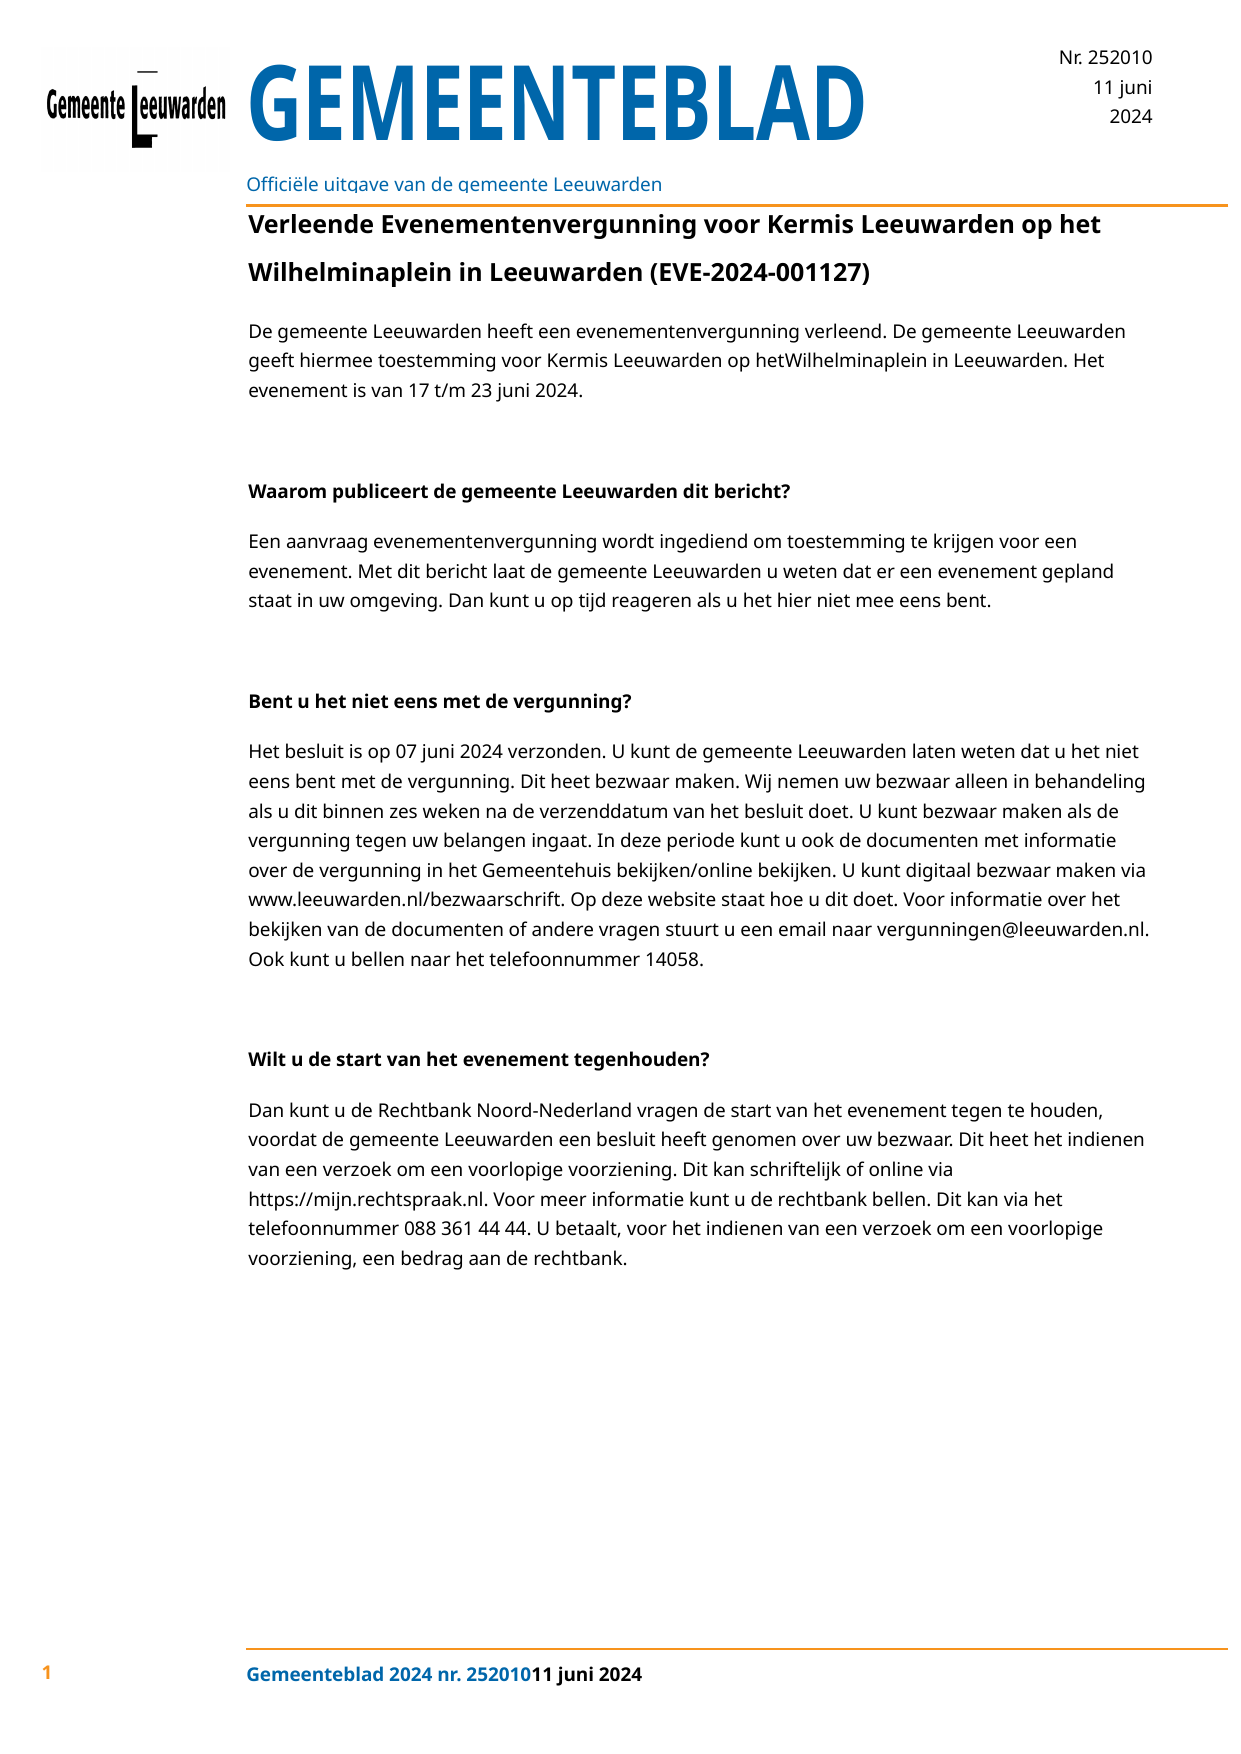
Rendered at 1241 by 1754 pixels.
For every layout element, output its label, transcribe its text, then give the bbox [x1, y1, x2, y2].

text De gemeente Leeuwarden heeft een evenementenvergunning verleend. De gemeente Leeuwarden geeft hiermee toestemming voor Kermis Leeuwarden op hetWilhelminaplein in Leeuwarden. Het evenement is van 17 t/m 23 juni 2024. [248, 318, 1152, 403]
text Het besluit is op 07 juni 2024 verzonden. U kunt de gemeente Leeuwarden laten weten dat u het niet eens bent met de vergunning. Dit heet bezwaar maken. Wij nemen uw bezwaar alleen in behandeling als u dit binnen zes weken na de verzenddatum van het besluit doet. U kunt bezwaar maken als de vergunning tegen uw belangen ingaat. In deze periode kunt u ook de documenten met informatie over de vergunning in het Gemeentehuis bekijken/online bekijken. U kunt digitaal bezwaar maken via www.leeuwarden.nl/bezwaarschrift. Op deze website staat hoe u dit doet. Voor informatie over het bekijken van de documenten of andere vragen stuurt u een email naar vergunningen@leeuwarden.nl. Ook kunt u bellen naar het telefoonnummer 14058. [248, 739, 1152, 972]
text Dan kunt u de Rechtbank Noord-Nederland vragen de start van het evenement tegen te houden, voordat de gemeente Leeuwarden een besluit heeft genomen over uw bezwaar. Dit heet het indienen van een verzoek om een voorlopige voorziening. Dit kan schriftelijk of online via https://mijn.rechtspraak.nl. Voor meer informatie kunt u de rechtbank bellen. Dit kan via het telefoonnummer 088 361 44 44. U betaalt, voor het indienen van een verzoek om een voorlopige voorziening, een bedrag aan de rechtbank. [248, 1097, 1152, 1271]
text Verleende Evenementenvergunning voor Kermis Leeuwarden op het Wilhelminaplein in Leeuwarden (EVE-2024-001127) [248, 207, 1152, 288]
text Een aanvraag evenementenvergunning wordt ingediend om toestemming te krijgen voor een evenement. Met dit bericht laat de gemeente Leeuwarden u weten dat er een evenement gepland staat in uw omgeving. Dan kunt u op tijd reageren als u het hier niet mee eens bent. [248, 528, 1152, 613]
text Wilt u de start van het evenement tegenhouden? [248, 1047, 1152, 1072]
text Bent u het niet eens met de vergunning? [248, 688, 1152, 714]
picture [41, 47, 231, 172]
text Waarom publiceert de gemeente Leeuwarden dit bericht? [248, 478, 1152, 504]
